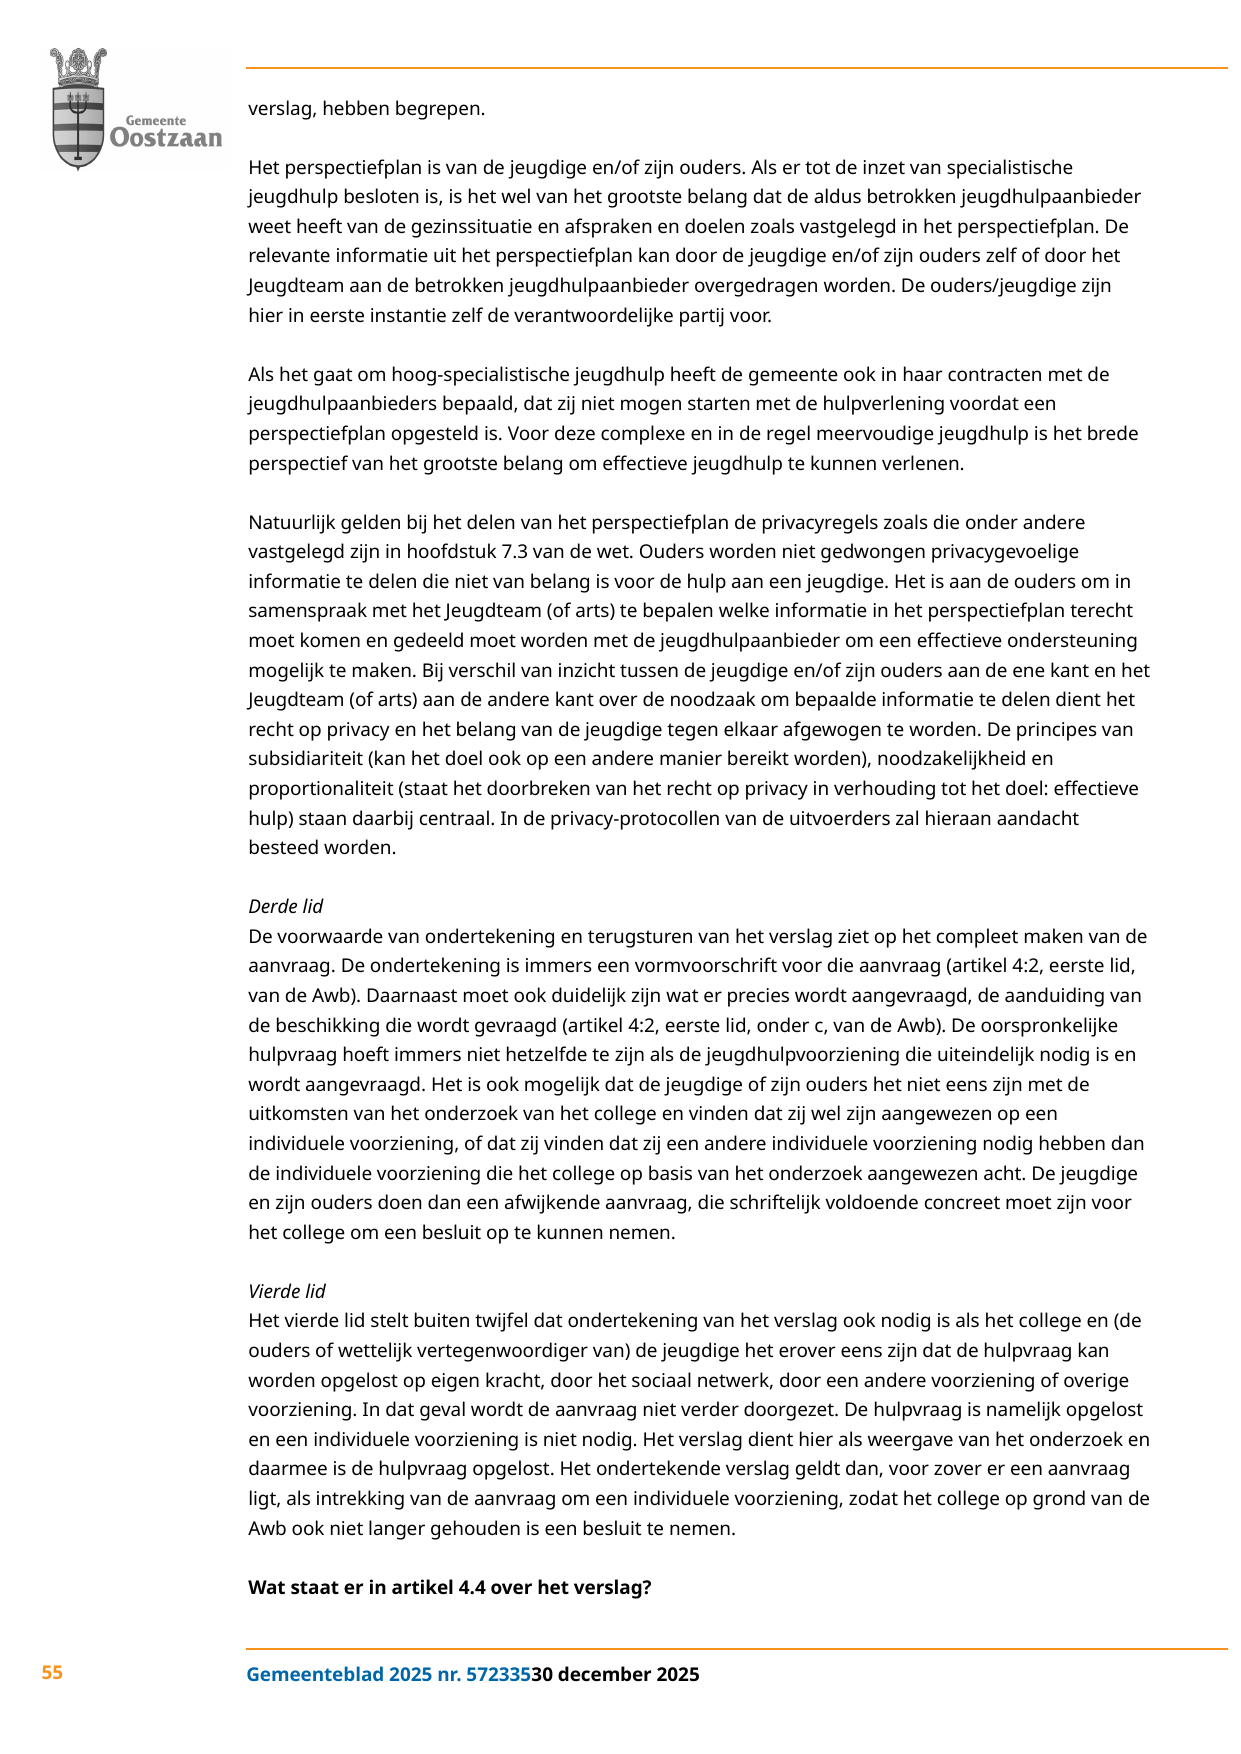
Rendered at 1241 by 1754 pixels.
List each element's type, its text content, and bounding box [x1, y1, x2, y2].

table_header Wat staat er in artikel 4.4 over het verslag? [248, 1574, 1152, 1600]
text Het perspectiefplan is van de jeugdige en/of zijn ouders. Als er tot de inzet van specialistische jeugdhulp besloten is, is het wel van het grootste belang dat de aldus betrokken jeugdhulpaanbieder weet heeft van de gezinssituatie en afspraken en doelen zoals vastgelegd in het perspectiefplan. De relevante informatie uit het perspectiefplan kan door de jeugdige en/of zijn ouders zelf of door het Jeugdteam aan de betrokken jeugdhulpaanbieder overgedragen worden. De ouders/jeugdige zijn hier in eerste instantie zelf de verantwoordelijke partij voor. [248, 154, 1152, 328]
text Als het gaat om hoog-specialistische jeugdhulp heeft de gemeente ook in haar contracten met de jeugdhulpaanbieders bepaald, dat zij niet mogen starten met de hulpverlening voordat een perspectiefplan opgesteld is. Voor deze complexe en in de regel meervoudige jeugdhulp is het brede perspectief van het grootste belang om effectieve jeugdhulp te kunnen verlenen. [248, 361, 1152, 476]
text Derde lid [248, 893, 1152, 919]
text Vierde lid [248, 1278, 1152, 1304]
text verslag, hebben begrepen. [248, 95, 1152, 121]
text Natuurlijk gelden bij het delen van het perspectiefplan de privacyregels zoals die onder andere vastgelegd zijn in hoofdstuk 7.3 van de wet. Ouders worden niet gedwongen privacygevoelige informatie te delen die niet van belang is voor de hulp aan een jeugdige. Het is aan de ouders om in samenspraak met het Jeugdteam (of arts) te bepalen welke informatie in het perspectiefplan terecht moet komen en gedeeld moet worden met de jeugdhulpaanbieder om een effectieve ondersteuning mogelijk te maken. Bij verschil van inzicht tussen de jeugdige en/of zijn ouders aan de ene kant en het Jeugdteam (of arts) aan de andere kant over de noodzaak om bepaalde informatie te delen dient het recht op privacy en het belang van de jeugdige tegen elkaar afgewogen te worden. De principes van subsidiariteit (kan het doel ook op een andere manier bereikt worden), noodzakelijkheid en proportionaliteit (staat het doorbreken van het recht op privacy in verhouding tot het doel: effectieve hulp) staan daarbij centraal. In de privacy-protocollen van de uitvoerders zal hieraan aandacht besteed worden. [248, 509, 1152, 860]
picture [41, 47, 231, 172]
text Het vierde lid stelt buiten twijfel dat ondertekening van het verslag ook nodig is als het college en (de ouders of wettelijk vertegenwoordiger van) de jeugdige het erover eens zijn dat de hulpvraag kan worden opgelost op eigen kracht, door het sociaal netwerk, door een andere voorziening of overige voorziening. In dat geval wordt de aanvraag niet verder doorgezet. De hulpvraag is namelijk opgelost en een individuele voorziening is niet nodig. Het verslag dient hier als weergave van het onderzoek en daarmee is de hulpvraag opgelost. Het ondertekende verslag geldt dan, voor zover er een aanvraag ligt, als intrekking van de aanvraag om een individuele voorziening, zodat het college op grond van de Awb ook niet langer gehouden is een besluit te nemen. [248, 1308, 1152, 1541]
text De voorwaarde van ondertekening en terugsturen van het verslag ziet op het compleet maken van de aanvraag. De ondertekening is immers een vormvoorschrift voor die aanvraag (artikel 4:2, eerste lid, van de Awb). Daarnaast moet ook duidelijk zijn wat er precies wordt aangevraagd, de aanduiding van de beschikking die wordt gevraagd (artikel 4:2, eerste lid, onder c, van de Awb). De oorspronkelijke hulpvraag hoeft immers niet hetzelfde te zijn als de jeugdhulpvoorziening die uiteindelijk nodig is en wordt aangevraagd. Het is ook mogelijk dat de jeugdige of zijn ouders het niet eens zijn met de uitkomsten van het onderzoek van het college en vinden dat zij wel zijn aangewezen op een individuele voorziening, of dat zij vinden dat zij een andere individuele voorziening nodig hebben dan de individuele voorziening die het college op basis van het onderzoek aangewezen acht. De jeugdige en zijn ouders doen dan een afwijkende aanvraag, die schriftelijk voldoende concreet moet zijn voor het college om een besluit op te kunnen nemen. [248, 923, 1152, 1245]
